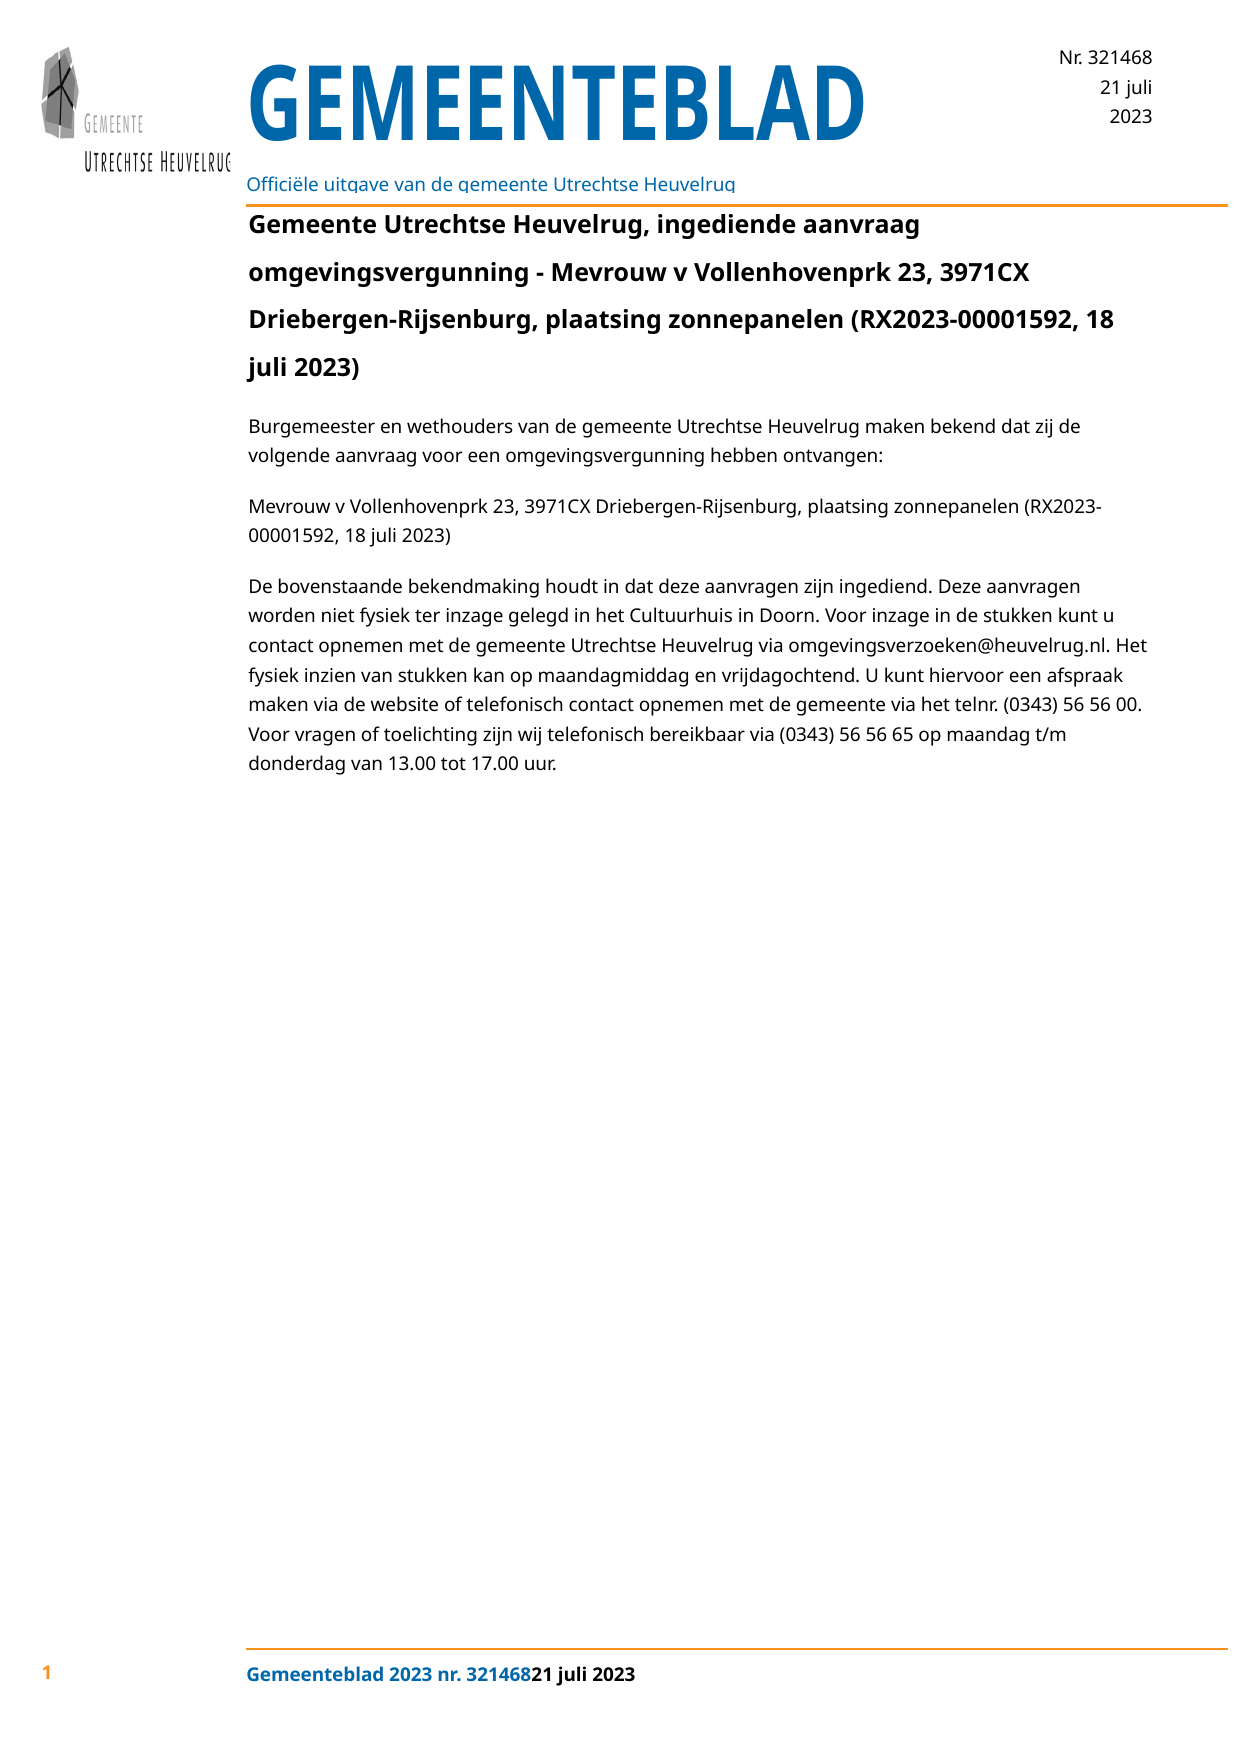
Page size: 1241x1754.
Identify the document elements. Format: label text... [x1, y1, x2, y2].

picture [41, 47, 231, 172]
text Mevrouw v Vollenhovenprk 23, 3971CX Driebergen-Rijsenburg, plaatsing zonnepanelen (RX2023-00001592, 18 juli 2023) [248, 493, 1152, 548]
text Burgemeester en wethouders van de gemeente Utrechtse Heuvelrug maken bekend dat zij de volgende aanvraag voor een omgevingsvergunning hebben ontvangen: [248, 413, 1152, 468]
text De bovenstaande bekendmaking houdt in dat deze aanvragen zijn ingediend. Deze aanvragen worden niet fysiek ter inzage gelegd in het Cultuurhuis in Doorn. Voor inzage in de stukken kunt u contact opnemen met de gemeente Utrechtse Heuvelrug via omgevingsverzoeken@heuvelrug.nl. Het fysiek inzien van stukken kan op maandagmiddag en vrijdagochtend. U kunt hiervoor een afspraak maken via de website of telefonisch contact opnemen met de gemeente via het telnr. (0343) 56 56 00. Voor vragen of toelichting zijn wij telefonisch bereikbaar via (0343) 56 56 65 op maandag t/m donderdag van 13.00 tot 17.00 uur. [248, 573, 1152, 776]
text Gemeente Utrechtse Heuvelrug, ingediende aanvraag omgevingsvergunning - Mevrouw v Vollenhovenprk 23, 3971CX Driebergen-Rijsenburg, plaatsing zonnepanelen (RX2023-00001592, 18 juli 2023) [248, 207, 1152, 384]
